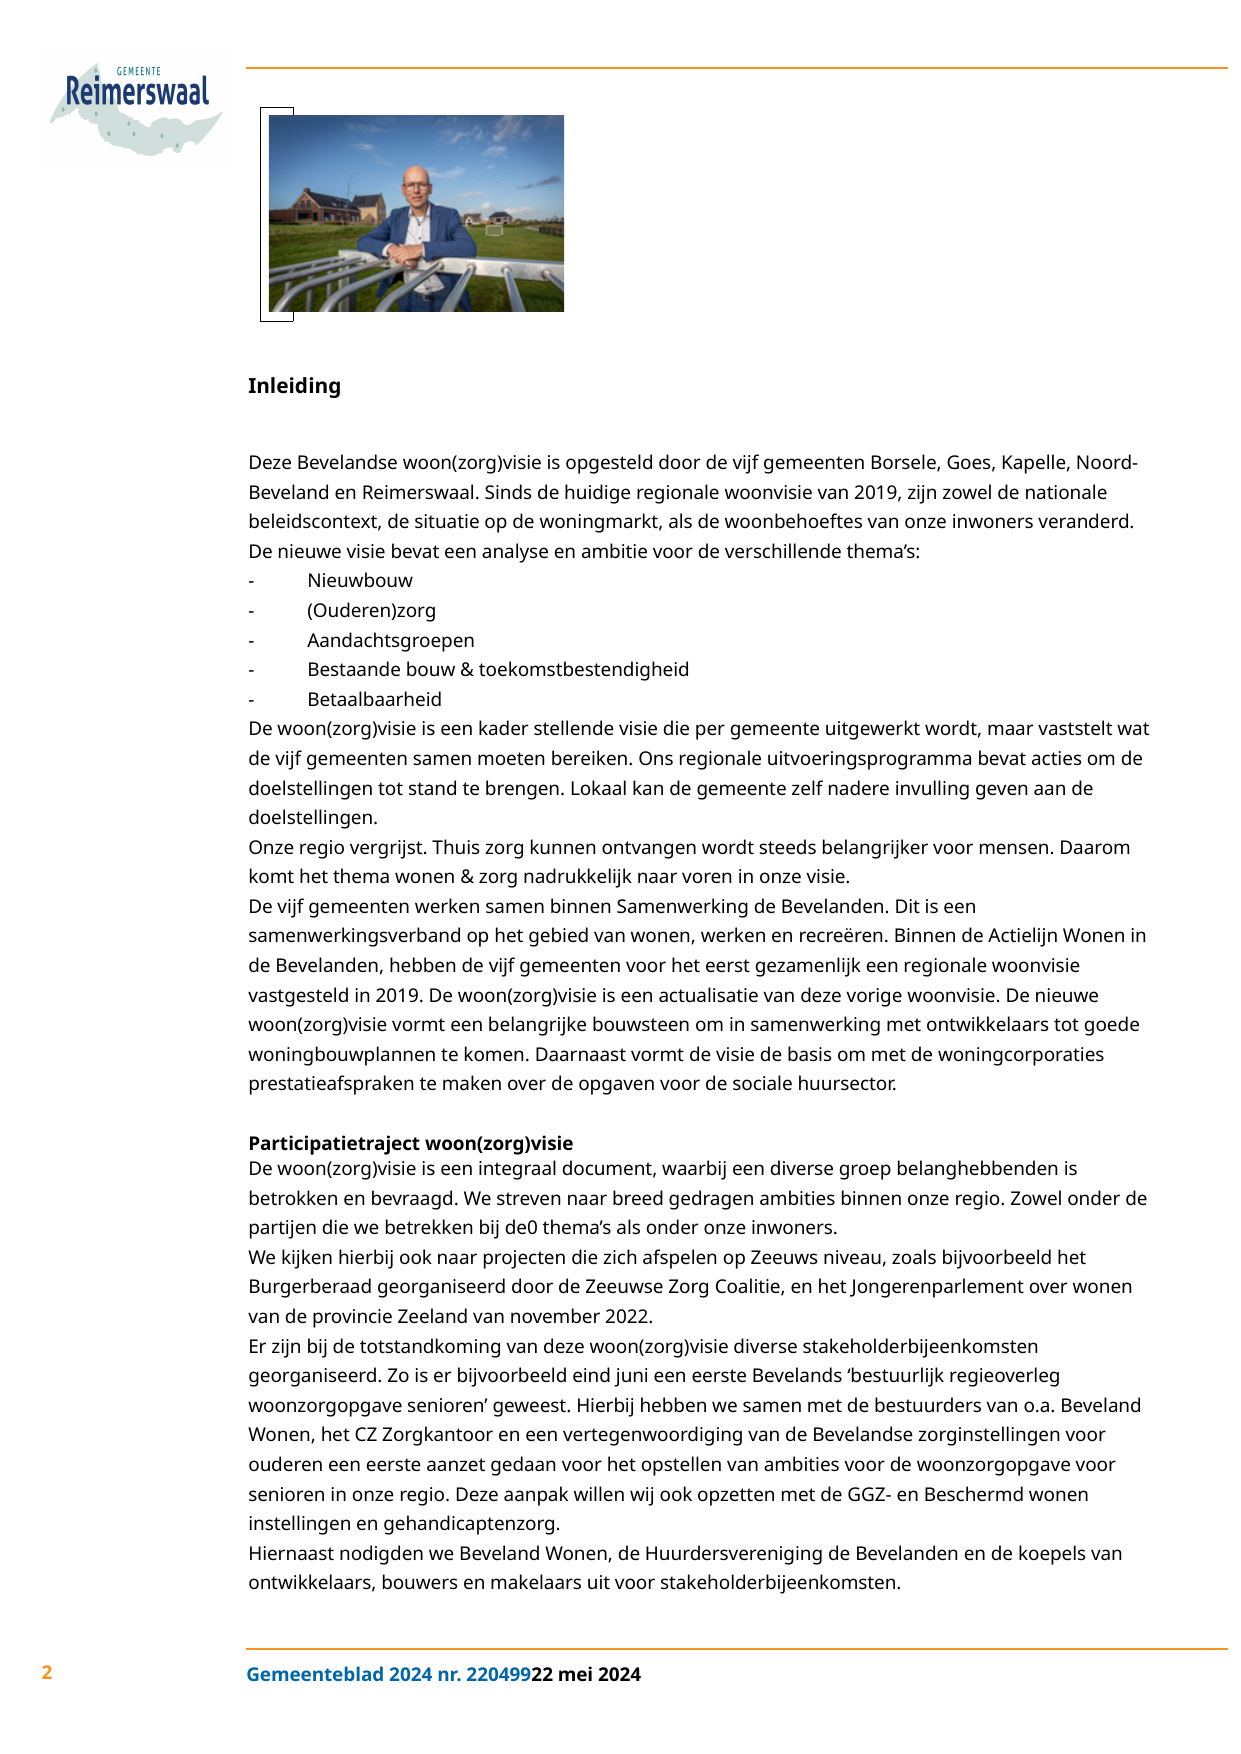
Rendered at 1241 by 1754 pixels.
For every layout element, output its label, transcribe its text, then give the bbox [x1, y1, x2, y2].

text We kijken hierbij ook naar projecten die zich afspelen op Zeeuws niveau, zoals bijvoorbeeld het Burgerberaad georganiseerd door de Zeeuwse Zorg Coalitie, en het Jongerenparlement over wonen van de provincie Zeeland van november 2022. [248, 1244, 1152, 1329]
picture [41, 47, 231, 172]
text Inleiding [248, 372, 1152, 400]
text Er zijn bij de totstandkoming van deze woon(zorg)visie diverse stakeholderbijeenkomsten georganiseerd. Zo is er bijvoorbeeld eind juni een eerste Bevelands ‘bestuurlijk regieoverleg woonzorgopgave senioren’ geweest. Hierbij hebben we samen met de bestuurders van o.a. Beveland Wonen, het CZ Zorgkantoor en een vertegenwoordiging van de Bevelandse zorginstellingen voor ouderen een eerste aanzet gedaan voor het opstellen van ambities voor de woonzorgopgave voor senioren in onze regio. Deze aanpak willen wij ook opzetten met de GGZ- en Beschermd wonen instellingen en gehandicaptenzorg. [248, 1333, 1152, 1536]
text Hiernaast nodigden we Beveland Wonen, de Huurdersvereniging de Bevelanden en de koepels van ontwikkelaars, bouwers en makelaars uit voor stakeholderbijeenkomsten. [248, 1540, 1152, 1595]
text De vijf gemeenten werken samen binnen Samenwerking de Bevelanden. Dit is een samenwerkingsverband op het gebied van wonen, werken en recreëren. Binnen de Actielijn Wonen in de Bevelanden, hebben de vijf gemeenten voor het eerst gezamenlijk een regionale woonvisie vastgesteld in 2019. De woon(zorg)visie is een actualisatie van deze vorige woonvisie. De nieuwe woon(zorg)visie vormt een belangrijke bouwsteen om in samenwerking met ontwikkelaars tot goede woningbouwplannen te komen. Daarnaast vormt de visie de basis om met de woningcorporaties prestatieafspraken te maken over de opgaven voor de sociale huursector. [248, 893, 1152, 1096]
list (Ouderen)zorg [248, 597, 1152, 623]
text De woon(zorg)visie is een integraal document, waarbij een diverse groep belanghebbenden is betrokken en bevraagd. We streven naar breed gedragen ambities binnen onze regio. Zowel onder de partijen die we betrekken bij de0 thema’s als onder onze inwoners. [248, 1155, 1152, 1240]
text Deze Bevelandse woon(zorg)visie is opgesteld door de vijf gemeenten Borsele, Goes, Kapelle, Noord-Beveland en Reimerswaal. Sinds de huidige regionale woonvisie van 2019, zijn zowel de nationale beleidscontext, de situatie op de woningmarkt, als de woonbehoeftes van onze inwoners veranderd. De nieuwe visie bevat een analyse en ambitie voor de verschillende thema’s: [248, 449, 1152, 564]
text Participatietraject woon(zorg)visie [248, 1130, 1152, 1155]
text De woon(zorg)visie is een kader stellende visie die per gemeente uitgewerkt wordt, maar vaststelt wat de vijf gemeenten samen moeten bereiken. Ons regionale uitvoeringsprogramma bevat acties om de doelstellingen tot stand te brengen. Lokaal kan de gemeente zelf nadere invulling geven aan de doelstellingen. [248, 716, 1152, 830]
text Onze regio vergrijst. Thuis zorg kunnen ontvangen wordt steeds belangrijker voor mensen. Daarom komt het thema wonen & zorg nadrukkelijk naar voren in onze visie. [248, 834, 1152, 889]
list Bestaande bouw & toekomstbestendigheid [248, 656, 1152, 682]
list Aandachtsgroepen [248, 627, 1152, 652]
picture [268, 115, 565, 312]
list Nieuwbouw [248, 568, 1152, 593]
list Betaalbaarheid [248, 686, 1152, 712]
